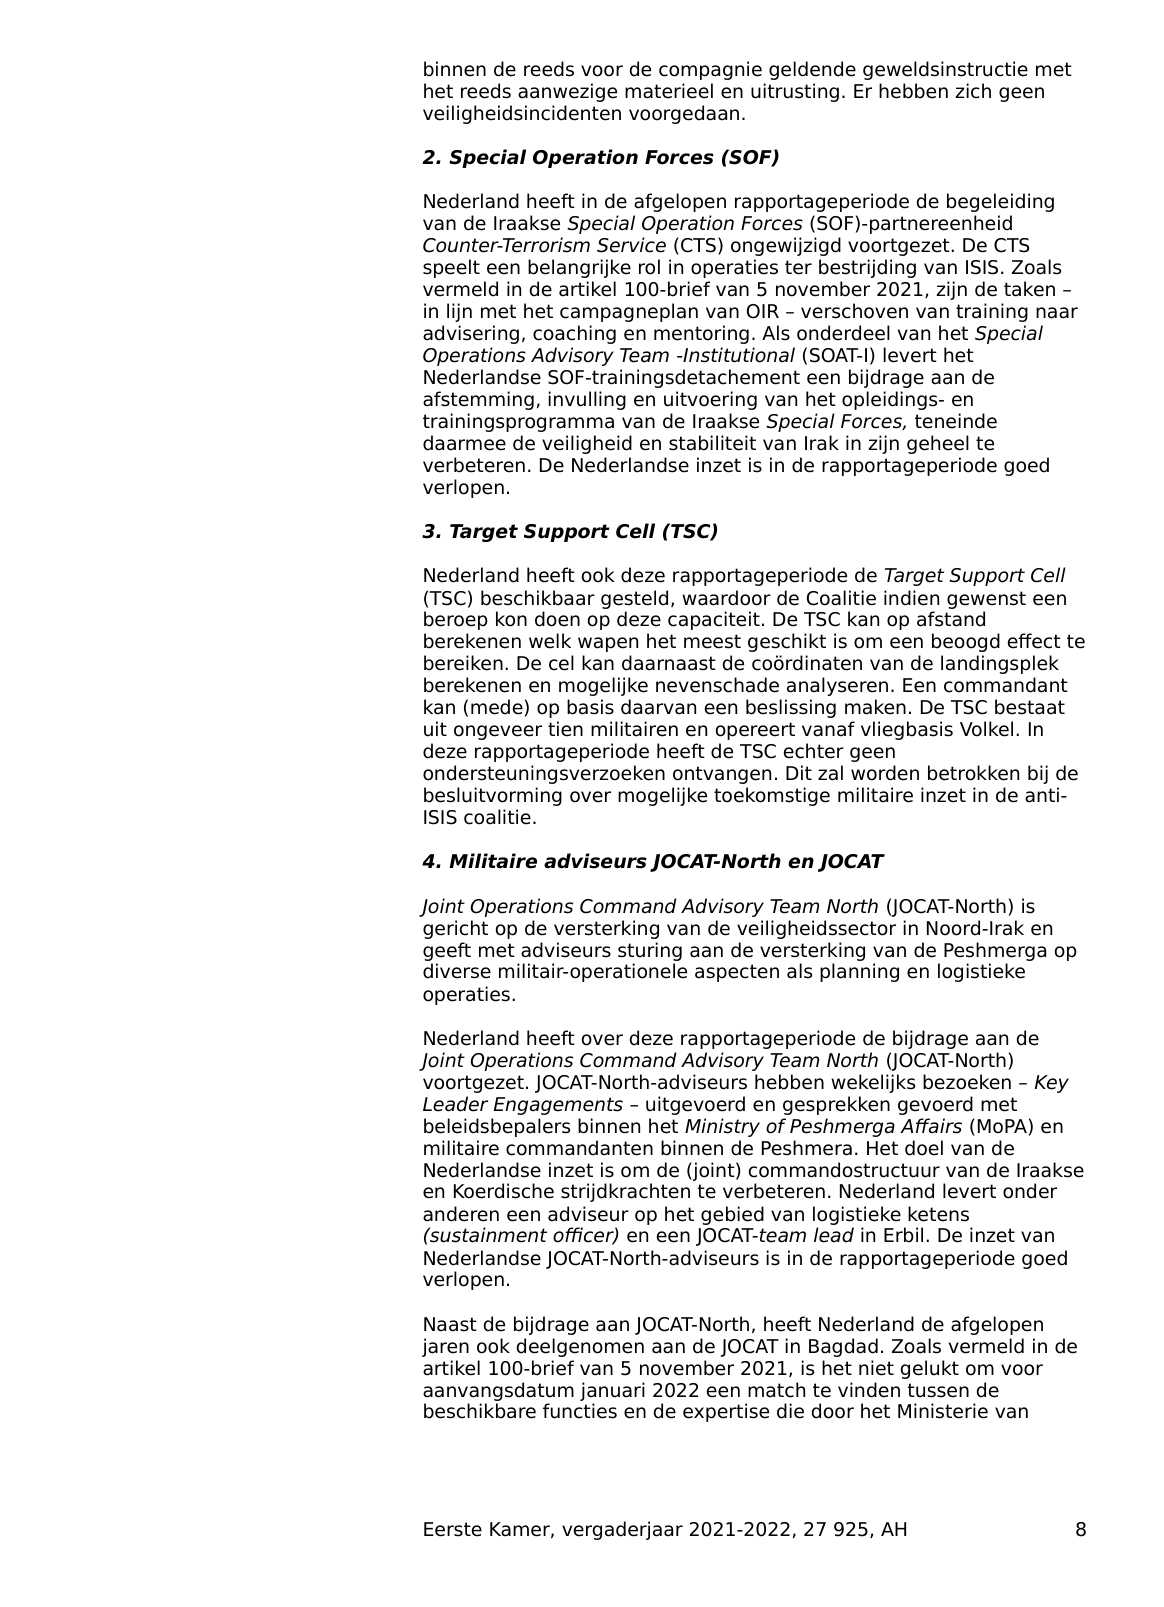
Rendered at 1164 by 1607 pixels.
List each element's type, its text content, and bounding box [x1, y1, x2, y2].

text binnen de reeds voor de compagnie geldende geweldsinstructie met het reeds aanwezige materieel en uitrusting. Er hebben zich geen veiligheidsincidenten voorgedaan. [422, 59, 1087, 125]
text Nederland heeft over deze rapportageperiode de bijdrage aan de Joint Operations Command Advisory Team North (JOCAT-North) voortgezet. JOCAT-North-adviseurs hebben wekelijks bezoeken – Key Leader Engagements – uitgevoerd en gesprekken gevoerd met beleidsbepalers binnen het Ministry of Peshmerga Affairs (MoPA) en militaire commandanten binnen de Peshmera. Het doel van de Nederlandse inzet is om de (joint) commandostructuur van de Iraakse en Koerdische strijdkrachten te verbeteren. Nederland levert onder anderen een adviseur op het gebied van logistieke ketens (sustainment officer) en een JOCAT-team lead in Erbil. De inzet van Nederlandse JOCAT-North-adviseurs is in de rapportageperiode goed verlopen. [422, 1028, 1087, 1291]
text Joint Operations Command Advisory Team North (JOCAT-North) is gericht op de versterking van de veiligheidssector in Noord-Irak en geeft met adviseurs sturing aan de versterking van de Peshmerga op diverse militair-operationele aspecten als planning en logistieke operaties. [422, 896, 1087, 1005]
text Nederland heeft ook deze rapportageperiode de Target Support Cell (TSC) beschikbaar gesteld, waardoor de Coalitie indien gewenst een beroep kon doen op deze capaciteit. De TSC kan op afstand berekenen welk wapen het meest geschikt is om een beoogd effect te bereiken. De cel kan daarnaast de coördinaten van de landingsplek berekenen en mogelijke nevenschade analyseren. Een commandant kan (mede) op basis daarvan een beslissing maken. De TSC bestaat uit ongeveer tien militairen en opereert vanaf vliegbasis Volkel. In deze rapportageperiode heeft de TSC echter geen ondersteuningsverzoeken ontvangen. Dit zal worden betrokken bij de besluitvorming over mogelijke toekomstige militaire inzet in de anti-ISIS coalitie. [422, 565, 1087, 829]
subtitle 4. Militaire adviseurs JOCAT-North en JOCAT [422, 851, 1087, 873]
subtitle 3. Target Support Cell (TSC) [422, 521, 1087, 543]
subtitle 2. Special Operation Forces (SOF) [422, 147, 1087, 169]
text Naast de bijdrage aan JOCAT-North, heeft Nederland de afgelopen jaren ook deelgenomen aan de JOCAT in Bagdad. Zoals vermeld in de artikel 100-brief van 5 november 2021, is het niet gelukt om voor aanvangsdatum januari 2022 een match te vinden tussen de beschikbare functies en de expertise die door het Ministerie van [422, 1313, 1087, 1423]
text Nederland heeft in de afgelopen rapportageperiode de begeleiding van de Iraakse Special Operation Forces (SOF)-partnereenheid Counter-Terrorism Service (CTS) ongewijzigd voortgezet. De CTS speelt een belangrijke rol in operaties ter bestrijding van ISIS. Zoals vermeld in de artikel 100-brief van 5 november 2021, zijn de taken – in lijn met het campagneplan van OIR – verschoven van training naar advisering, coaching en mentoring. Als onderdeel van het Special Operations Advisory Team -Institutional (SOAT-I) levert het Nederlandse SOF-trainingsdetachement een bijdrage aan de afstemming, invulling en uitvoering van het opleidings- en trainingsprogramma van de Iraakse Special Forces, teneinde daarmee de veiligheid en stabiliteit van Irak in zijn geheel te verbeteren. De Nederlandse inzet is in de rapportageperiode goed verlopen. [422, 191, 1087, 499]
